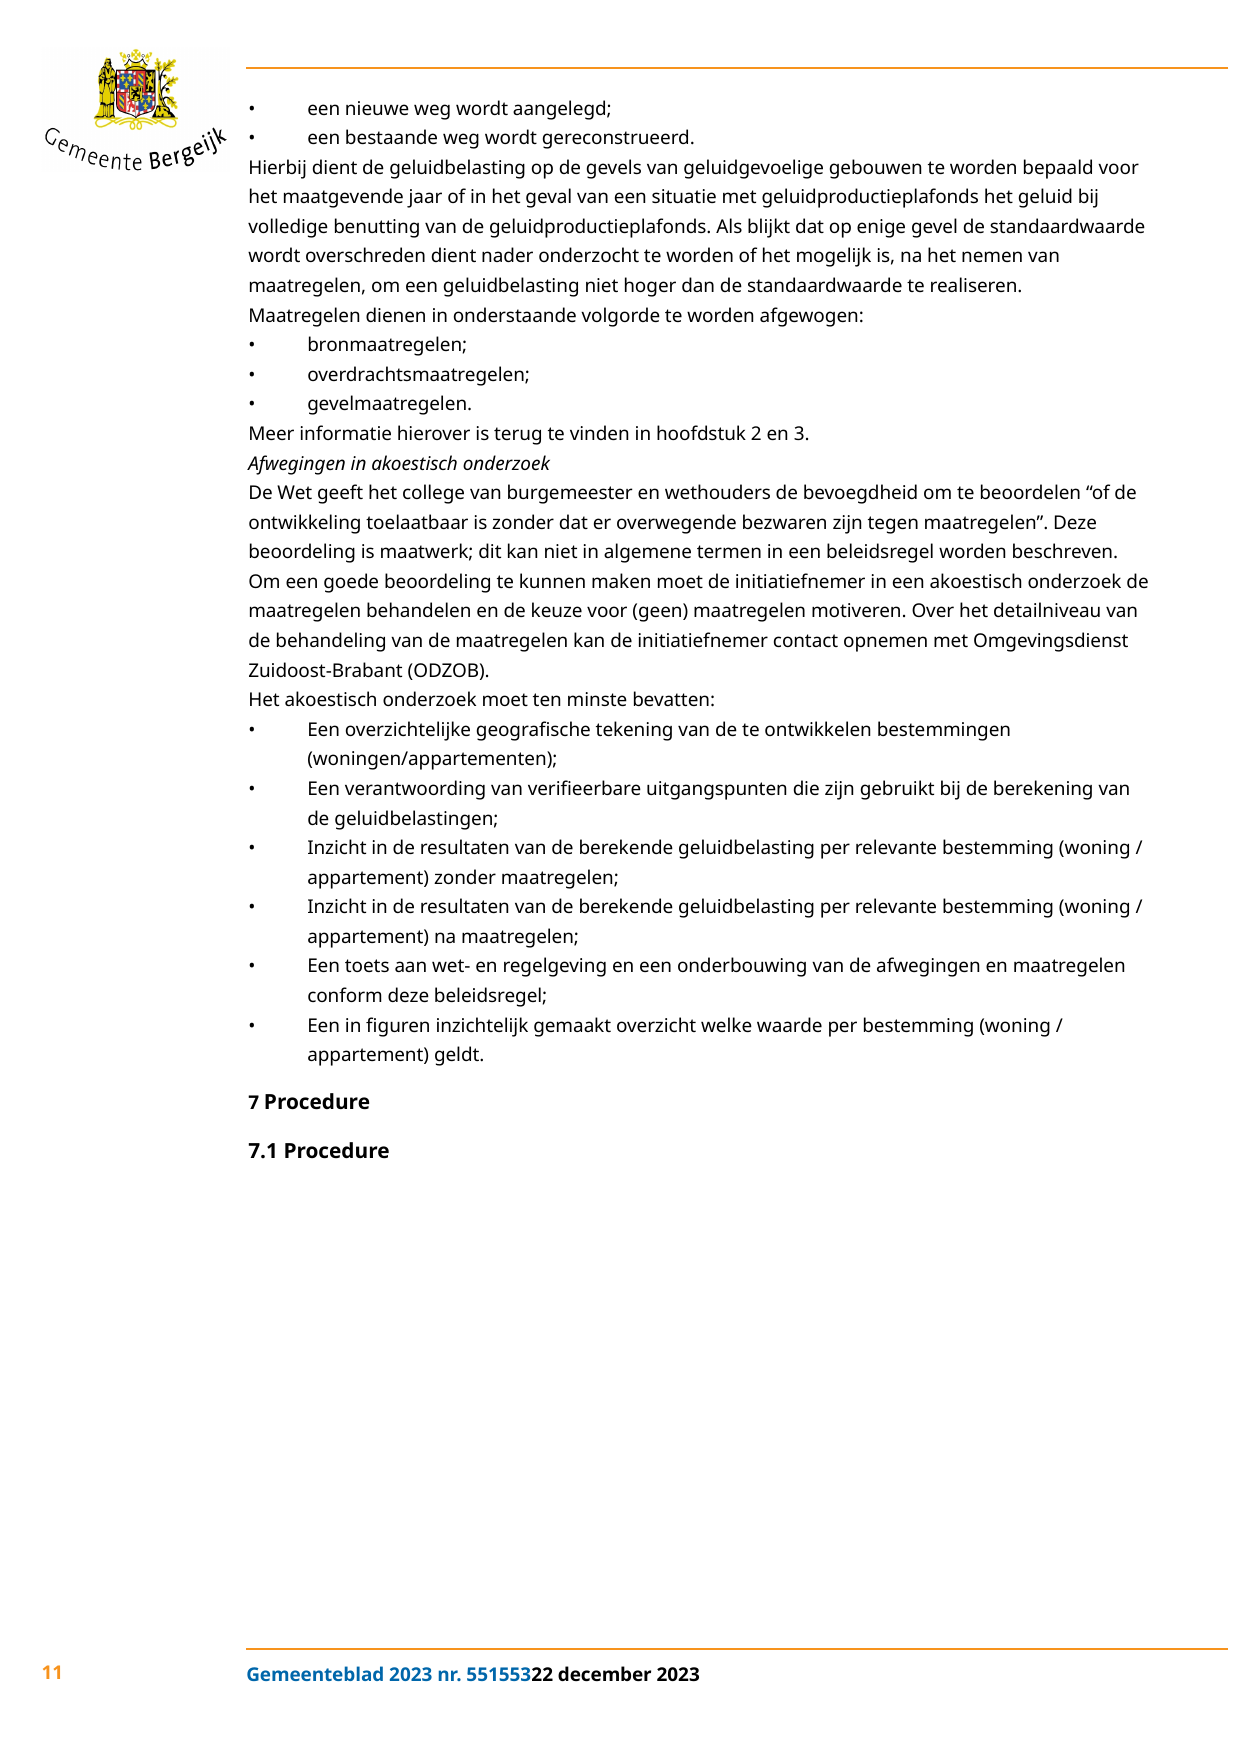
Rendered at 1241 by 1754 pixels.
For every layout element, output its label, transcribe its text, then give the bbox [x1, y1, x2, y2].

list Inzicht in de resultaten van de berekende geluidbelasting per relevante bestemming (woning / appartement) na maatregelen; [248, 893, 1152, 949]
list Een overzichtelijke geografische tekening van de te ontwikkelen bestemmingen (woningen/appartementen); [248, 716, 1152, 771]
text 7.1 Procedure [248, 1136, 1152, 1165]
text De Wet geeft het college van burgemeester en wethouders de bevoegdheid om te beoordelen “of de ontwikkeling toelaatbaar is zonder dat er overwegende bezwaren zijn tegen maatregelen”. Deze beoordeling is maatwerk; dit kan niet in algemene termen in een beleidsregel worden beschreven. Om een goede beoordeling te kunnen maken moet de initiatiefnemer in een akoestisch onderzoek de maatregelen behandelen en de keuze voor (geen) maatregelen motiveren. Over het detailniveau van de behandeling van de maatregelen kan de initiatiefnemer contact opnemen met Omgevingsdienst Zuidoost-Brabant (ODZOB). [248, 479, 1152, 683]
text Het akoestisch onderzoek moet ten minste bevatten: [248, 686, 1152, 712]
list overdrachtsmaatregelen; [248, 361, 1152, 387]
list Inzicht in de resultaten van de berekende geluidbelasting per relevante bestemming (woning / appartement) zonder maatregelen; [248, 834, 1152, 890]
list Een in figuren inzichtelijk gemaakt overzicht welke waarde per bestemming (woning / appartement) geldt. [248, 1012, 1152, 1067]
list een nieuwe weg wordt aangelegd; [248, 95, 1152, 121]
picture [41, 47, 231, 172]
text 7 Procedure [248, 1087, 1152, 1116]
list Een verantwoording van verifieerbare uitgangspunten die zijn gebruikt bij de berekening van de geluidbelastingen; [248, 775, 1152, 831]
text Meer informatie hierover is terug te vinden in hoofdstuk 2 en 3. [248, 420, 1152, 446]
text Afwegingen in akoestisch onderzoek [248, 450, 1152, 476]
list een bestaande weg wordt gereconstrueerd. [248, 124, 1152, 150]
list bronmaatregelen; [248, 331, 1152, 357]
text Maatregelen dienen in onderstaande volgorde te worden afgewogen: [248, 302, 1152, 328]
list Een toets aan wet- en regelgeving en een onderbouwing van de afwegingen en maatregelen conform deze beleidsregel; [248, 953, 1152, 1008]
text Hierbij dient de geluidbelasting op de gevels van geluidgevoelige gebouwen te worden bepaald voor het maatgevende jaar of in het geval van een situatie met geluidproductieplafonds het geluid bij volledige benutting van de geluidproductieplafonds. Als blijkt dat op enige gevel de standaardwaarde wordt overschreden dient nader onderzocht te worden of het mogelijk is, na het nemen van maatregelen, om een geluidbelasting niet hoger dan de standaardwaarde te realiseren. [248, 154, 1152, 298]
list gevelmaatregelen. [248, 391, 1152, 416]
